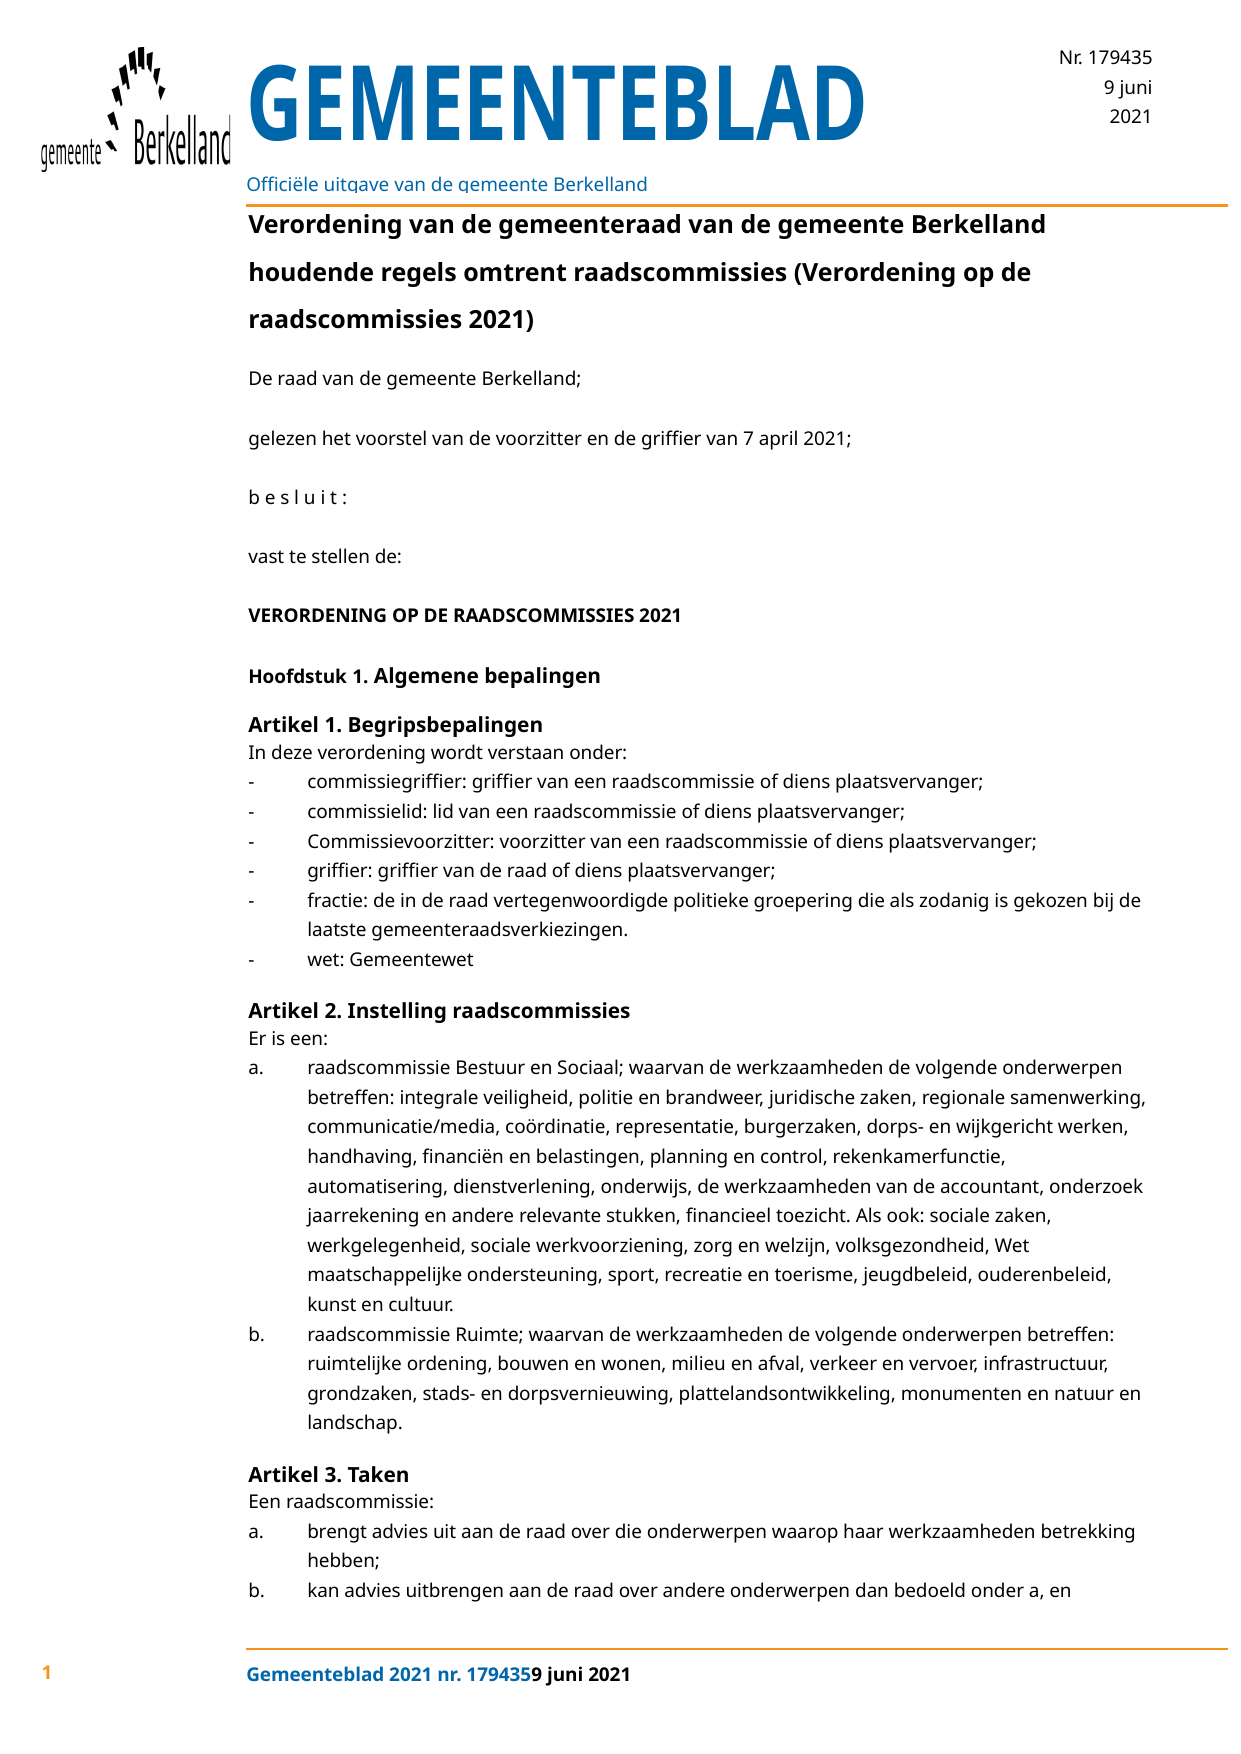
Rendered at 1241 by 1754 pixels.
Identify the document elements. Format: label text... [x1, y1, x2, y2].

text gelezen het voorstel van de voorzitter en de griffier van 7 april 2021; [248, 425, 1152, 450]
list kan advies uitbrengen aan de raad over andere onderwerpen dan bedoeld onder a, en [248, 1577, 1152, 1603]
list wet: Gemeentewet [248, 946, 1152, 972]
text De raad van de gemeente Berkelland; [248, 366, 1152, 391]
list raadscommissie Ruimte; waarvan de werkzaamheden de volgende onderwerpen betreffen: ruimtelijke ordening, bouwen en wonen, milieu en afval, verkeer en vervoer, infrastructuur, grondzaken, stads- en dorpsvernieuwing, plattelandsontwikkeling, monumenten en natuur en landschap. [248, 1321, 1152, 1435]
list fractie: de in de raad vertegenwoordigde politieke groepering die als zodanig is gekozen bij de laatste gemeenteraadsverkiezingen. [248, 887, 1152, 942]
list commissielid: lid van een raadscommissie of diens plaatsvervanger; [248, 798, 1152, 824]
text Er is een: [248, 1025, 1152, 1051]
picture [41, 47, 231, 172]
list brengt advies uit aan de raad over die onderwerpen waarop haar werkzaamheden betrekking hebben; [248, 1518, 1152, 1573]
text Verordening van de gemeenteraad van de gemeente Berkelland houdende regels omtrent raadscommissies (Verordening op de raadscommissies 2021) [248, 207, 1152, 336]
text Artikel 1. Begripsbepalingen [248, 711, 1152, 739]
list Commissievoorzitter: voorzitter van een raadscommissie of diens plaatsvervanger; [248, 828, 1152, 853]
text b e s l u i t : [248, 484, 1152, 509]
list commissiegriffier: griffier van een raadscommissie of diens plaatsvervanger; [248, 769, 1152, 794]
text In deze verordening wordt verstaan onder: [248, 739, 1152, 765]
text Artikel 2. Instelling raadscommissies [248, 997, 1152, 1025]
text VERORDENING OP DE RAADSCOMMISSIES 2021 [248, 602, 1152, 628]
text Artikel 3. Taken [248, 1460, 1152, 1488]
text Een raadscommissie: [248, 1488, 1152, 1514]
list raadscommissie Bestuur en Sociaal; waarvan de werkzaamheden de volgende onderwerpen betreffen: integrale veiligheid, politie en brandweer, juridische zaken, regionale samenwerking, communicatie/media, coördinatie, representatie, burgerzaken, dorps- en wijkgericht werken, handhaving, financiën en belastingen, planning en control, rekenkamerfunctie, automatisering, dienstverlening, onderwijs, de werkzaamheden van de accountant, onderzoek jaarrekening en andere relevante stukken, financieel toezicht. Als ook: sociale zaken, werkgelegenheid, sociale werkvoorziening, zorg en welzijn, volksgezondheid, Wet maatschappelijke ondersteuning, sport, recreatie en toerisme, jeugdbeleid, ouderenbeleid, kunst en cultuur. [248, 1054, 1152, 1317]
list griffier: griffier van de raad of diens plaatsvervanger; [248, 857, 1152, 883]
text vast te stellen de: [248, 543, 1152, 569]
text Hoofdstuk 1. Algemene bepalingen [248, 661, 1152, 690]
